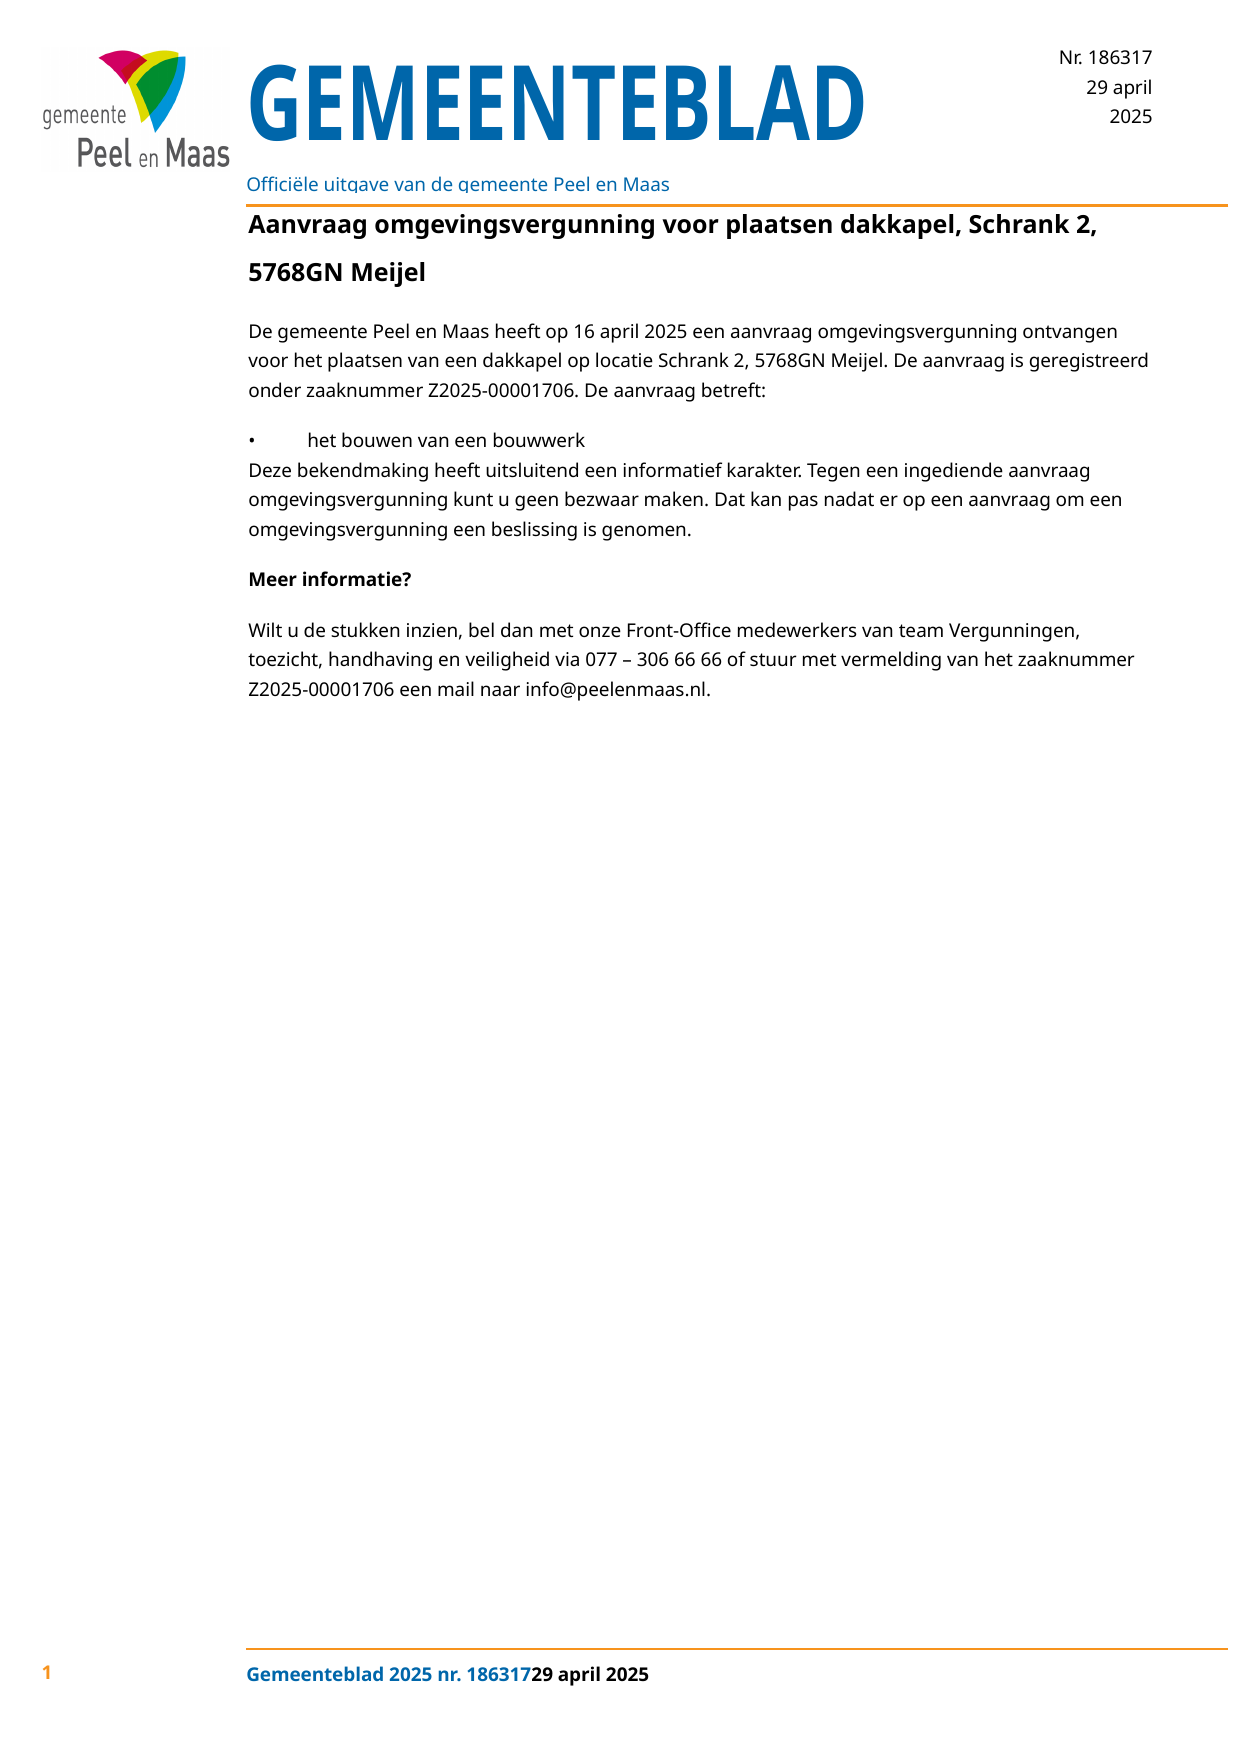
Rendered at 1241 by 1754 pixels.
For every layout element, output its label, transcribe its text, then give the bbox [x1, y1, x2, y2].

text Wilt u de stukken inzien, bel dan met onze Front-Office medewerkers van team Vergunningen, toezicht, handhaving en veiligheid via 077 – 306 66 66 of stuur met vermelding van het zaaknummer Z2025-00001706 een mail naar info@peelenmaas.nl. [248, 617, 1152, 702]
list het bouwen van een bouwwerk [248, 427, 1152, 453]
text Deze bekendmaking heeft uitsluitend een informatief karakter. Tegen een ingediende aanvraag omgevingsvergunning kunt u geen bezwaar maken. Dat kan pas nadat er op een aanvraag om een omgevingsvergunning een beslissing is genomen. [248, 457, 1152, 542]
text Aanvraag omgevingsvergunning voor plaatsen dakkapel, Schrank 2, 5768GN Meijel [248, 207, 1152, 288]
picture [41, 47, 231, 172]
text Meer informatie? [248, 567, 1152, 592]
text De gemeente Peel en Maas heeft op 16 april 2025 een aanvraag omgevingsvergunning ontvangen voor het plaatsen van een dakkapel op locatie Schrank 2, 5768GN Meijel. De aanvraag is geregistreerd onder zaaknummer Z2025-00001706. De aanvraag betreft: [248, 318, 1152, 403]
